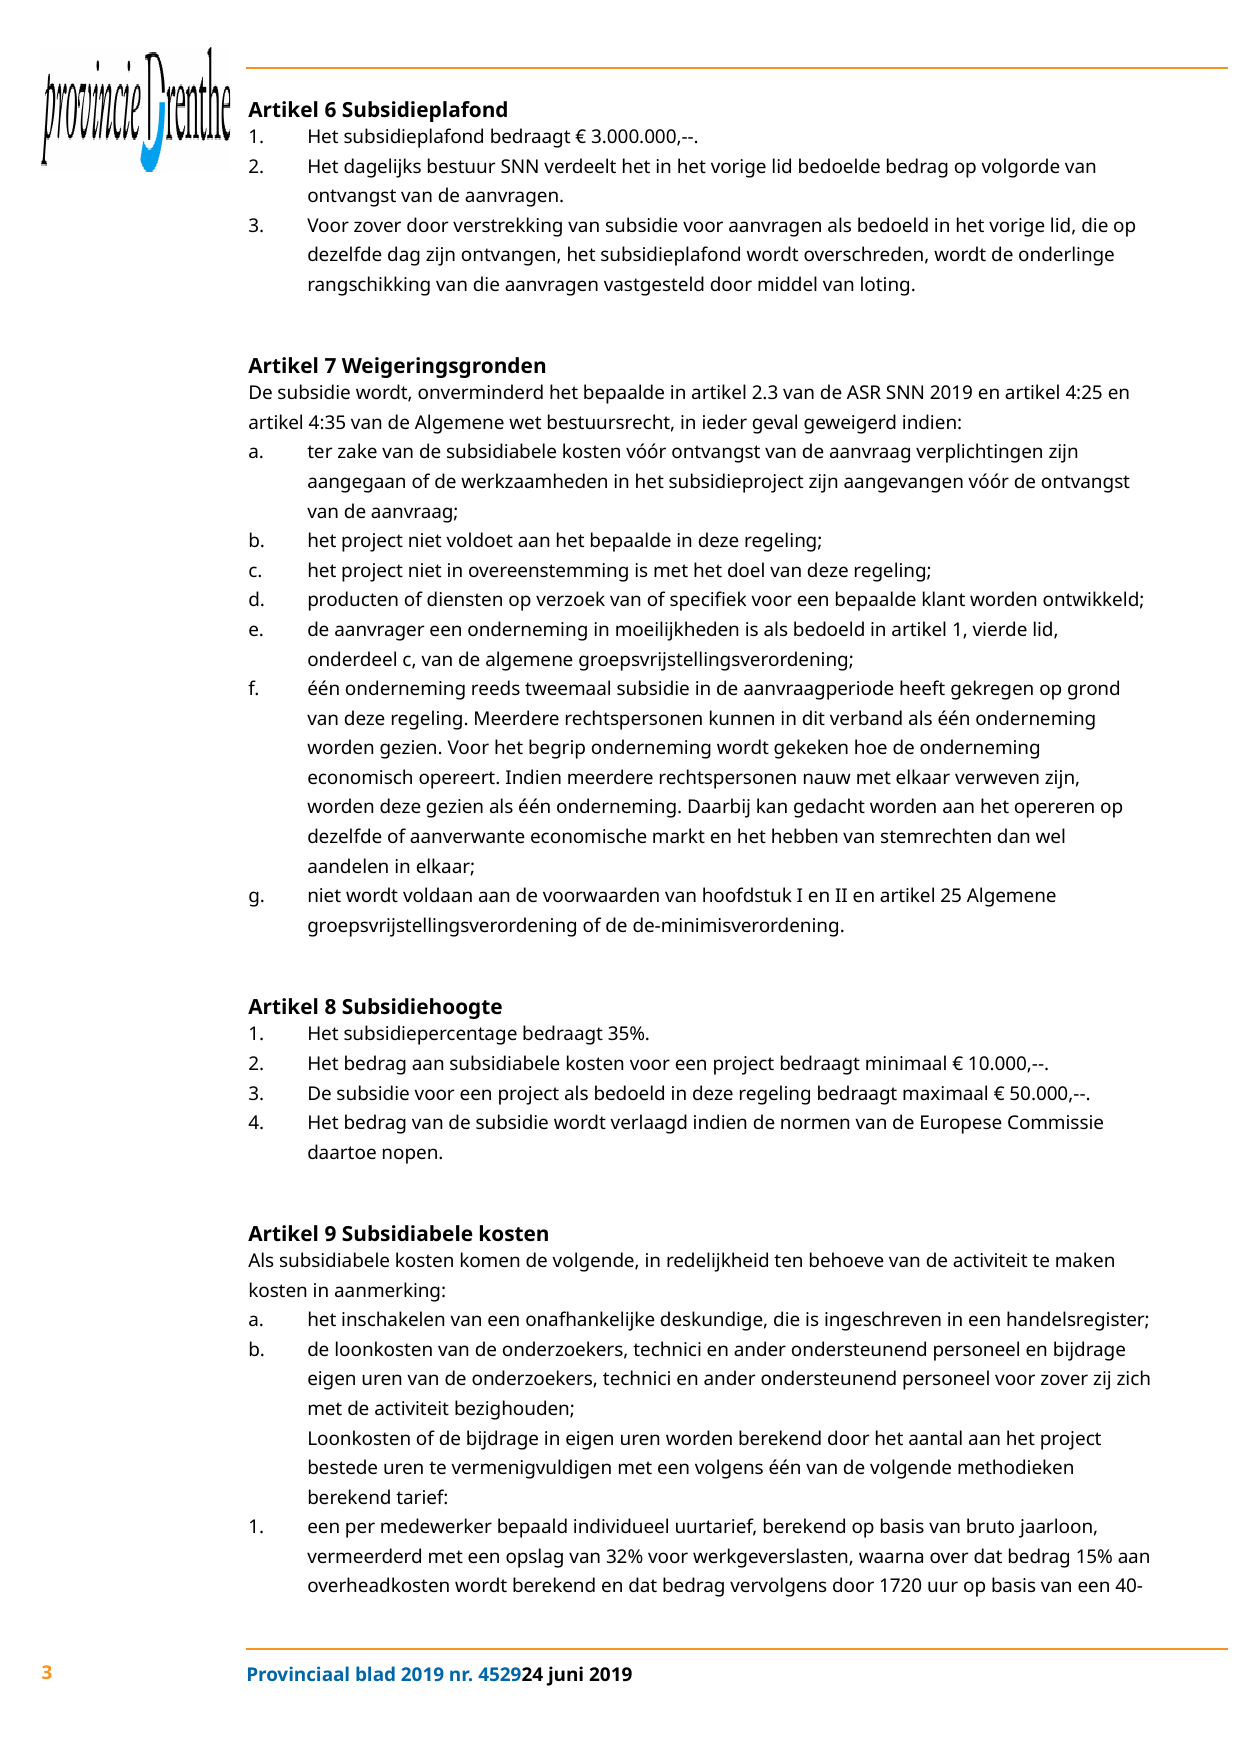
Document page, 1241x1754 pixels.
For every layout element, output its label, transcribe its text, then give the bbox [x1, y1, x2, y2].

list het inschakelen van een onafhankelijke deskundige, die is ingeschreven in een handelsregister; [248, 1306, 1152, 1332]
list Voor zover door verstrekking van subsidie voor aanvragen als bedoeld in het vorige lid, die op dezelfde dag zijn ontvangen, het subsidieplafond wordt overschreden, wordt de onderlinge rangschikking van die aanvragen vastgesteld door middel van loting. [248, 212, 1152, 297]
list de loonkosten van de onderzoekers, technici en ander ondersteunend personeel en bijdrage eigen uren van de onderzoekers, technici en ander ondersteunend personeel voor zover zij zich met de activiteit bezighouden; [248, 1336, 1152, 1421]
text Artikel 8 Subsidiehoogte [248, 992, 1152, 1021]
list De subsidie voor een project als bedoeld in deze regeling bedraagt maximaal € 50.000,--. [248, 1080, 1152, 1105]
list het project niet in overeenstemming is met het doel van deze regeling; [248, 557, 1152, 583]
list Het subsidieplafond bedraagt € 3.000.000,--. [248, 123, 1152, 149]
text Artikel 6 Subsidieplafond [248, 95, 1152, 123]
text Artikel 9 Subsidiabele kosten [248, 1219, 1152, 1247]
list Het bedrag van de subsidie wordt verlaagd indien de normen van de Europese Commissie daartoe nopen. [248, 1109, 1152, 1164]
text Artikel 7 Weigeringsgronden [248, 351, 1152, 379]
list Het dagelijks bestuur SNN verdeelt het in het vorige lid bedoelde bedrag op volgorde van ontvangst van de aanvragen. [248, 153, 1152, 208]
list producten of diensten op verzoek van of specifiek voor een bepaalde klant worden ontwikkeld; [248, 587, 1152, 612]
list een per medewerker bepaald individueel uurtarief, berekend op basis van bruto jaarloon, vermeerderd met een opslag van 32% voor werkgeverslasten, waarna over dat bedrag 15% aan overheadkosten wordt berekend en dat bedrag vervolgens door 1720 uur op basis van een 40- [248, 1513, 1152, 1598]
text Als subsidiabele kosten komen de volgende, in redelijkheid ten behoeve van de activiteit te maken kosten in aanmerking: [248, 1247, 1152, 1303]
text De subsidie wordt, onverminderd het bepaalde in artikel 2.3 van de ASR SNN 2019 en artikel 4:25 en artikel 4:35 van de Algemene wet bestuursrecht, in ieder geval geweigerd indien: [248, 379, 1152, 435]
list het project niet voldoet aan het bepaalde in deze regeling; [248, 527, 1152, 553]
list Het bedrag aan subsidiabele kosten voor een project bedraagt minimaal € 10.000,--. [248, 1050, 1152, 1076]
list één onderneming reeds tweemaal subsidie in de aanvraagperiode heeft gekregen op grond van deze regeling. Meerdere rechtspersonen kunnen in dit verband als één onderneming worden gezien. Voor het begrip onderneming wordt gekeken hoe de onderneming economisch opereert. Indien meerdere rechtspersonen nauw met elkaar verweven zijn, worden deze gezien als één onderneming. Daarbij kan gedacht worden aan het opereren op dezelfde of aanverwante economische markt en het hebben van stemrechten dan wel aandelen in elkaar; [248, 675, 1152, 879]
list ter zake van de subsidiabele kosten vóór ontvangst van de aanvraag verplichtingen zijn aangegaan of de werkzaamheden in het subsidieproject zijn aangevangen vóór de ontvangst van de aanvraag; [248, 439, 1152, 524]
picture [41, 47, 231, 172]
list niet wordt voldaan aan de voorwaarden van hoofdstuk I en II en artikel 25 Algemene groepsvrijstellingsverordening of de de-minimisverordening. [248, 882, 1152, 938]
list Het subsidiepercentage bedraagt 35%. [248, 1021, 1152, 1046]
list de aanvrager een onderneming in moeilijkheden is als bedoeld in artikel 1, vierde lid, onderdeel c, van de algemene groepsvrijstellingsverordening; [248, 616, 1152, 672]
list Loonkosten of de bijdrage in eigen uren worden berekend door het aantal aan het project bestede uren te vermenigvuldigen met een volgens één van de volgende methodieken berekend tarief: [248, 1425, 1152, 1510]
